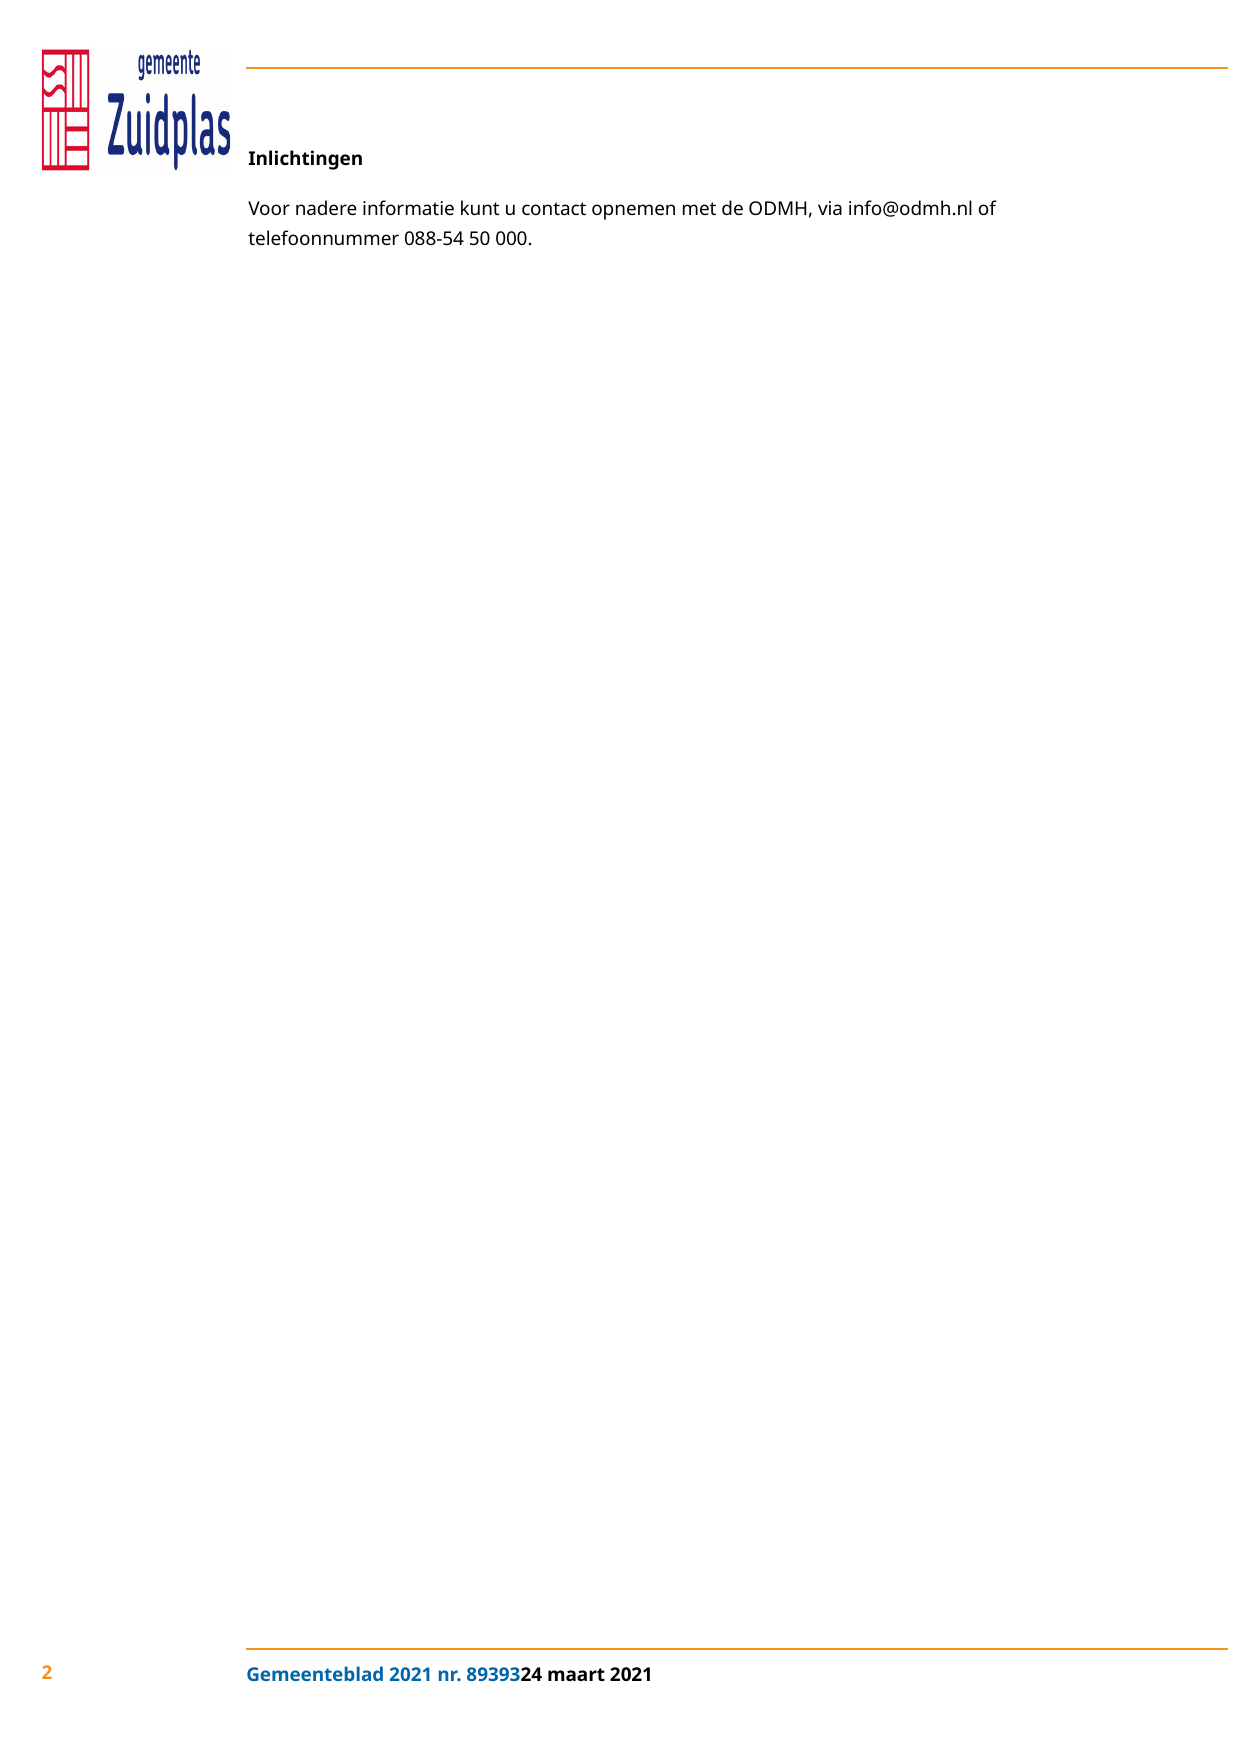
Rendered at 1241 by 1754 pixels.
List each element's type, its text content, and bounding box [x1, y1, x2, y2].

text Inlichtingen [248, 145, 1152, 171]
picture [41, 47, 231, 172]
text Voor nadere informatie kunt u contact opnemen met de ODMH, via info@odmh.nl of telefoonnummer 088-54 50 000. [248, 196, 1152, 251]
